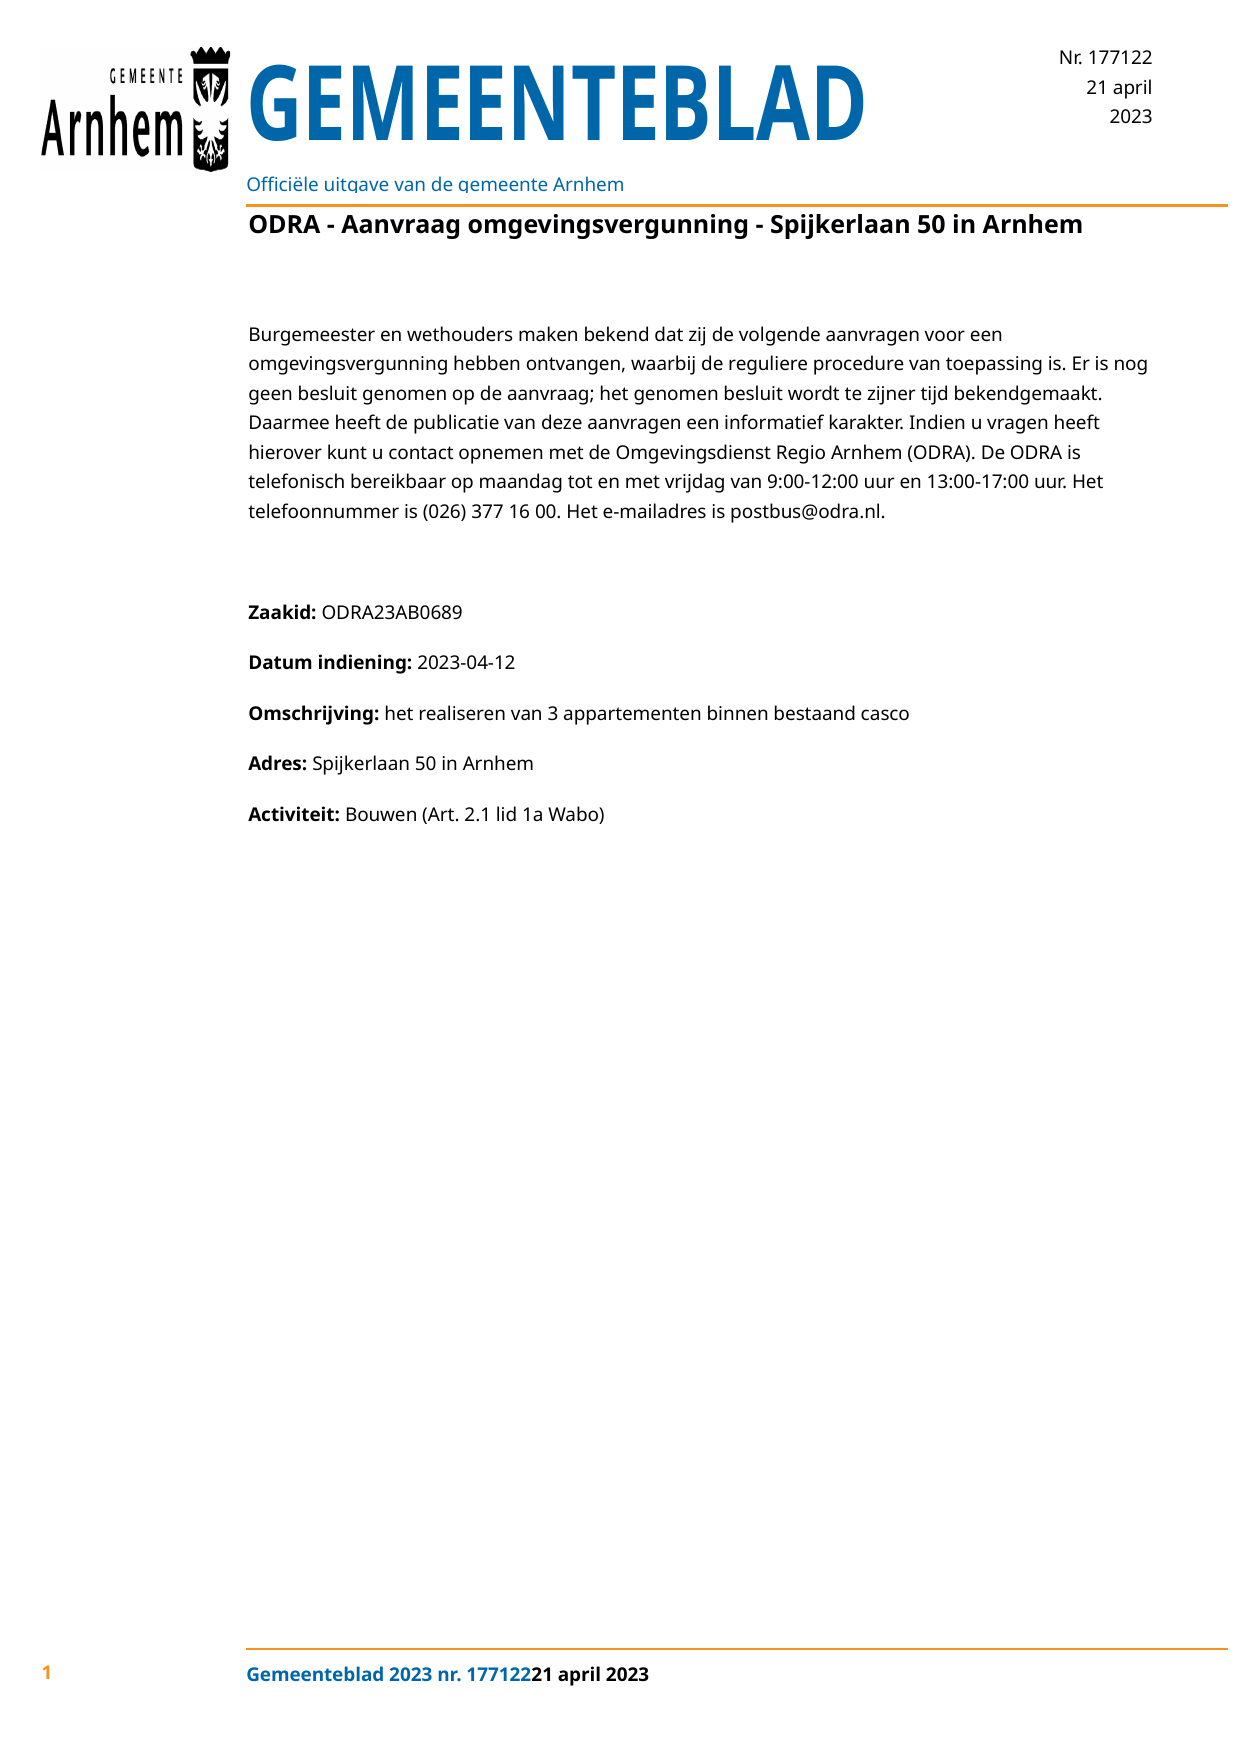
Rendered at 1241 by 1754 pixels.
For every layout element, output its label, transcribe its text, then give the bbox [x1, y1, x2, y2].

text Datum indiening: 2023-04-12 [248, 649, 1152, 675]
text Omschrijving: het realiseren van 3 appartementen binnen bestaand casco [248, 700, 1152, 726]
text Burgemeester en wethouders maken bekend dat zij de volgende aanvragen voor een omgevingsvergunning hebben ontvangen, waarbij de reguliere procedure van toepassing is. Er is nog geen besluit genomen op de aanvraag; het genomen besluit wordt te zijner tijd bekendgemaakt. Daarmee heeft de publicatie van deze aanvragen een informatief karakter. Indien u vragen heeft hierover kunt u contact opnemen met de Omgevingsdienst Regio Arnhem (ODRA). De ODRA is telefonisch bereikbaar op maandag tot en met vrijdag van 9:00-12:00 uur en 13:00-17:00 uur. Het telefoonnummer is (026) 377 16 00. Het e-mailadres is postbus@odra.nl. [248, 321, 1152, 524]
picture [41, 47, 231, 172]
text Zaakid: ODRA23AB0689 [248, 599, 1152, 625]
text Activiteit: Bouwen (Art. 2.1 lid 1a Wabo) [248, 801, 1152, 826]
text ODRA - Aanvraag omgevingsvergunning - Spijkerlaan 50 in Arnhem [248, 207, 1152, 241]
text Adres: Spijkerlaan 50 in Arnhem [248, 750, 1152, 776]
